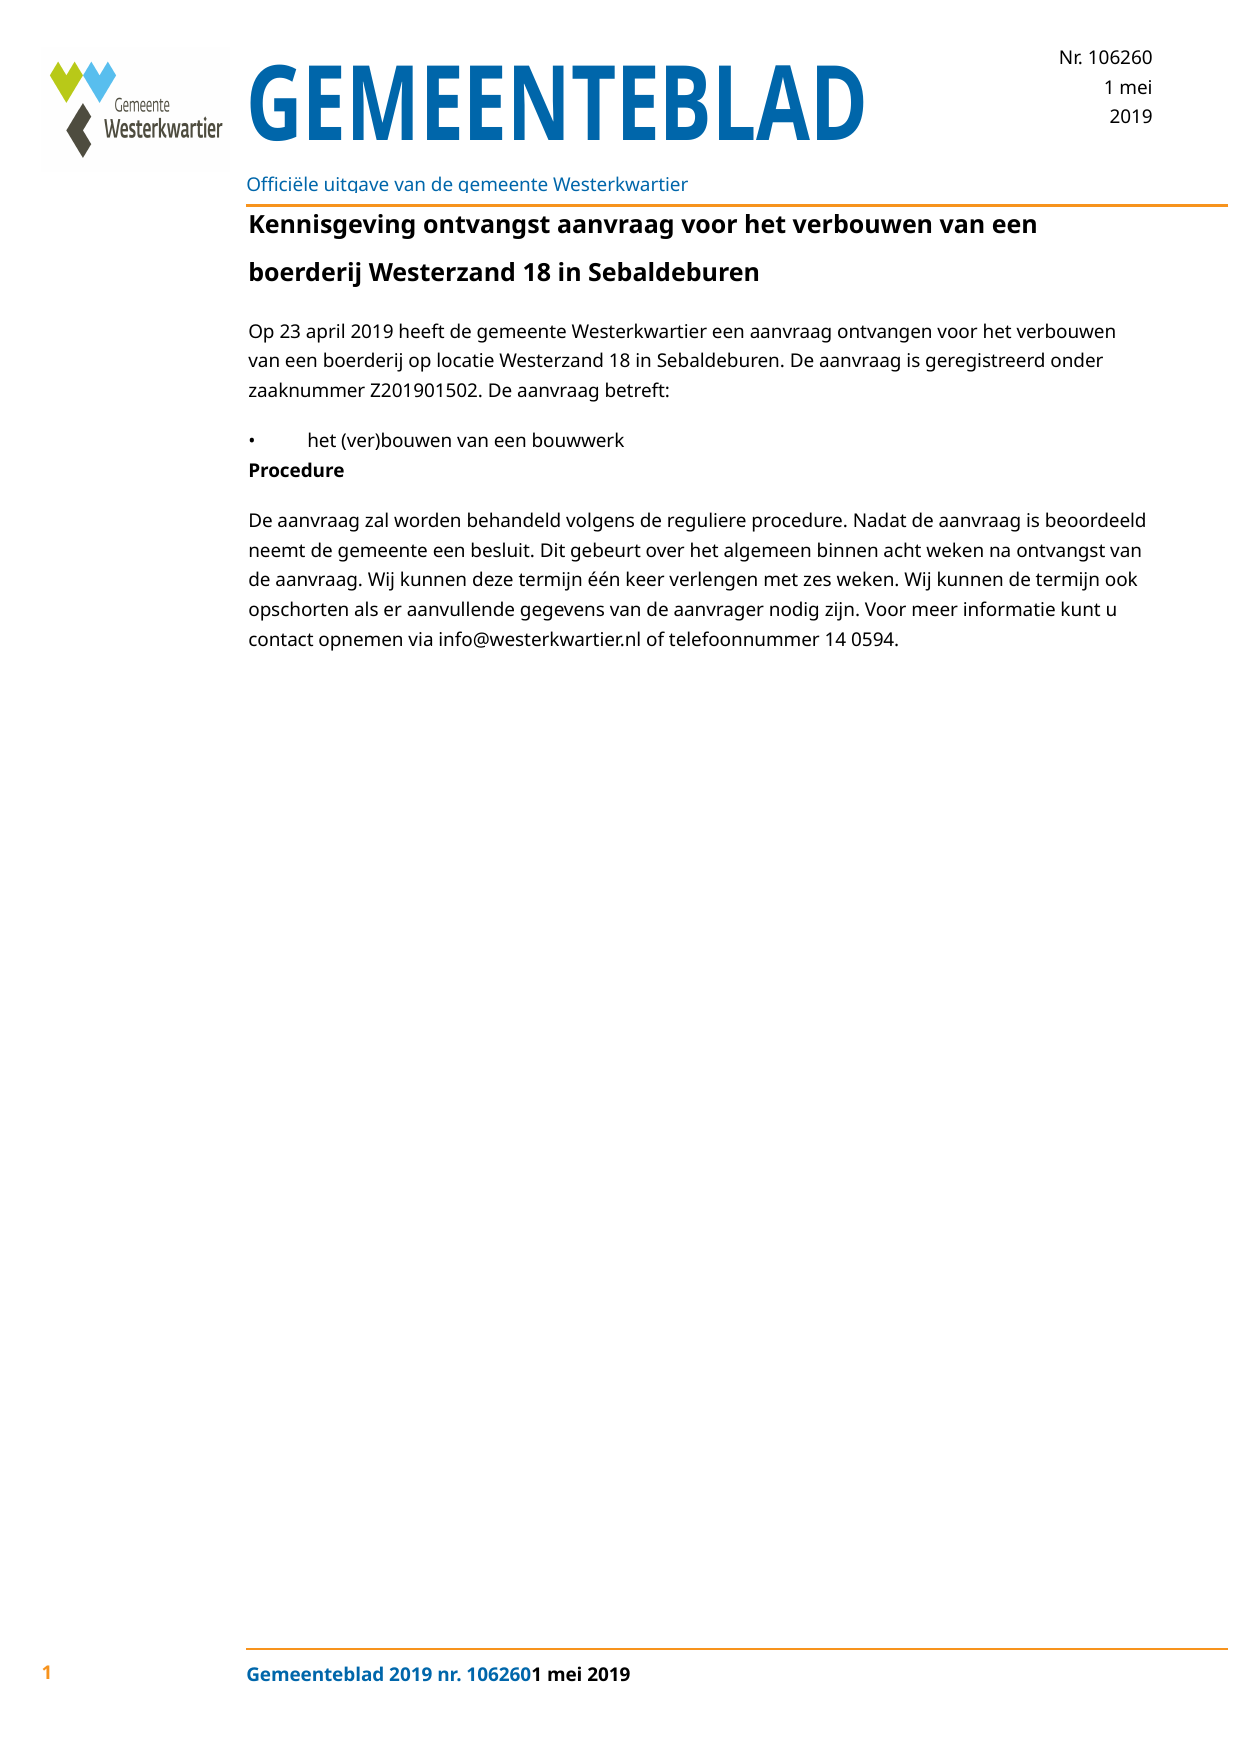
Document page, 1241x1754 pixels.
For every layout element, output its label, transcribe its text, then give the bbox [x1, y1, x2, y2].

list het (ver)bouwen van een bouwwerk [248, 427, 1152, 453]
picture [41, 47, 231, 172]
text Procedure [248, 457, 1152, 483]
text De aanvraag zal worden behandeld volgens de reguliere procedure. Nadat de aanvraag is beoordeeld neemt de gemeente een besluit. Dit gebeurt over het algemeen binnen acht weken na ontvangst van de aanvraag. Wij kunnen deze termijn één keer verlengen met zes weken. Wij kunnen de termijn ook opschorten als er aanvullende gegevens van de aanvrager nodig zijn. Voor meer informatie kunt u contact opnemen via info@westerkwartier.nl of telefoonnummer 14 0594. [248, 507, 1152, 652]
text Kennisgeving ontvangst aanvraag voor het verbouwen van een boerderij Westerzand 18 in Sebaldeburen [248, 207, 1152, 288]
text Op 23 april 2019 heeft de gemeente Westerkwartier een aanvraag ontvangen voor het verbouwen van een boerderij op locatie Westerzand 18 in Sebaldeburen. De aanvraag is geregistreerd onder zaaknummer Z201901502. De aanvraag betreft: [248, 318, 1152, 403]
